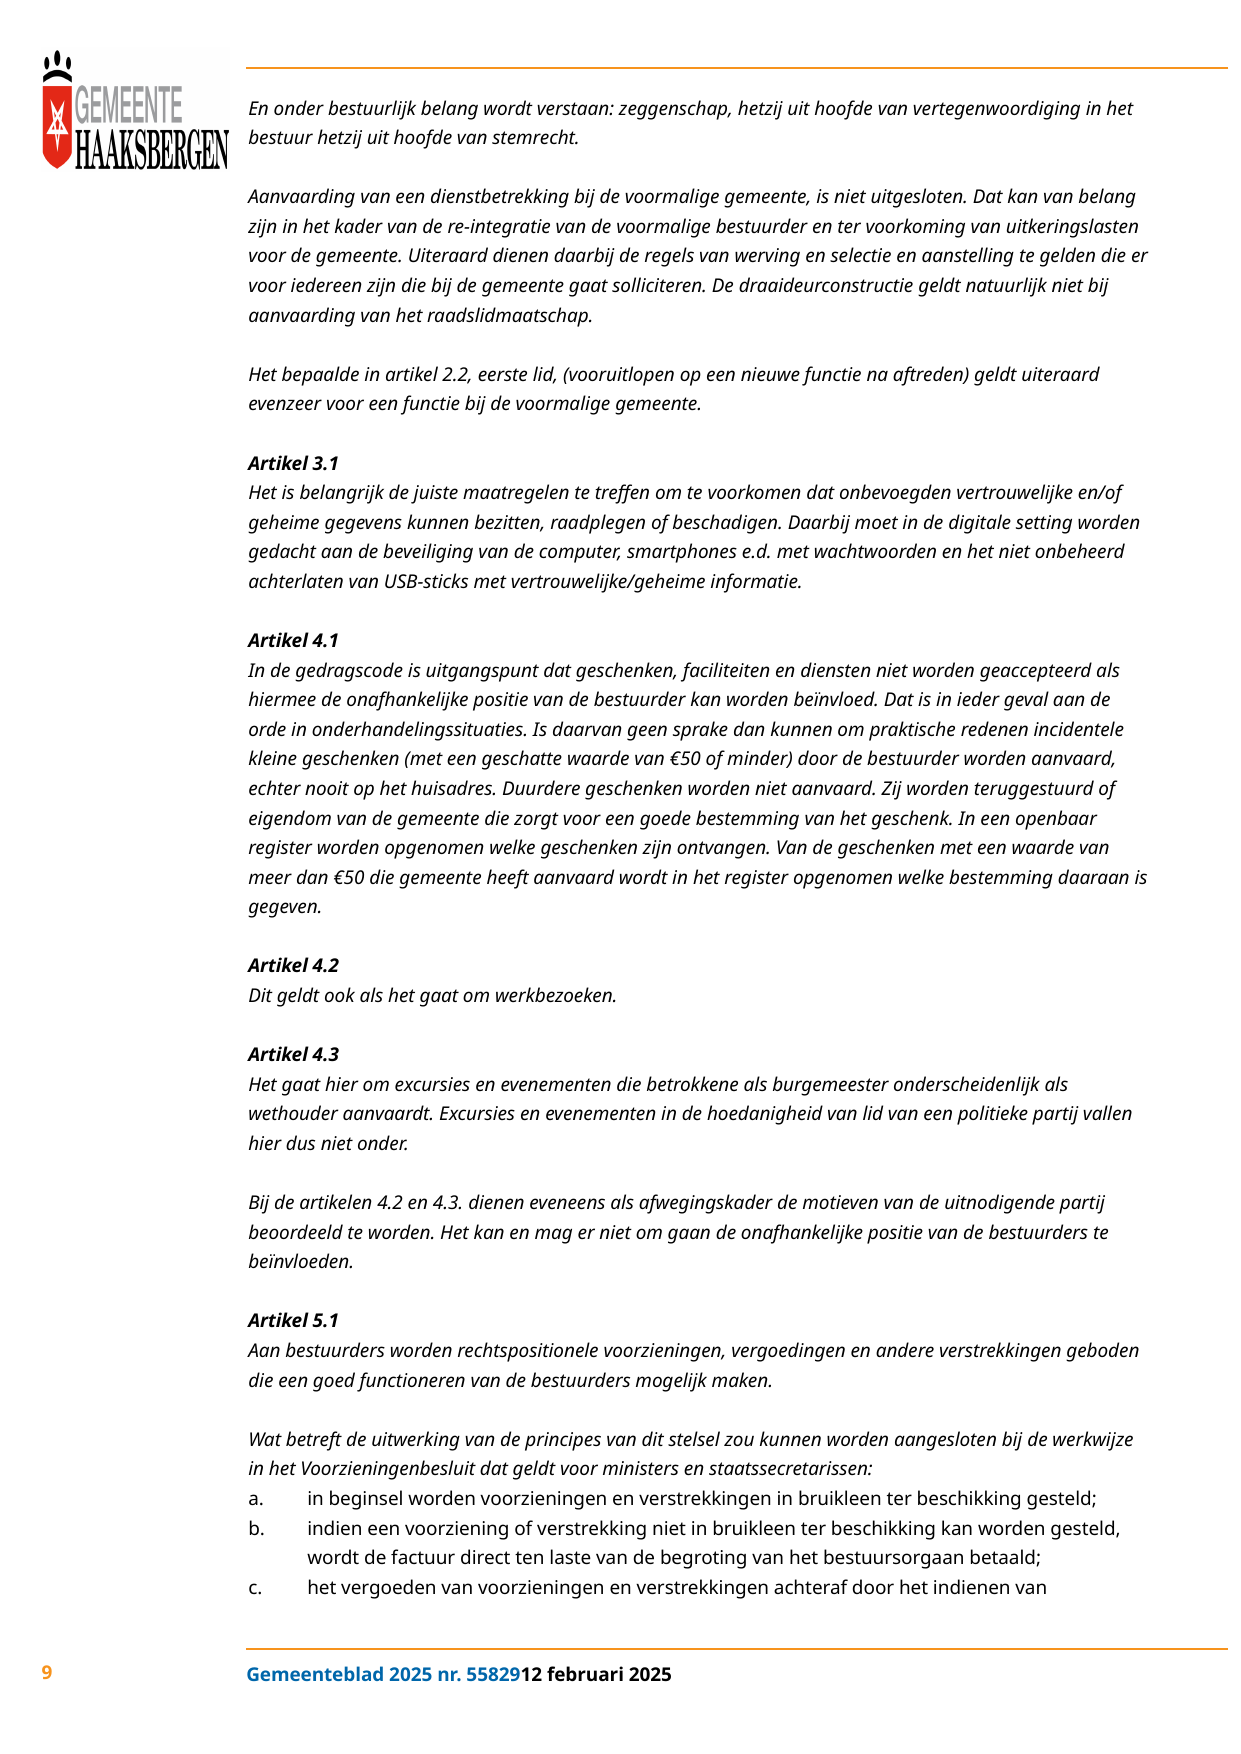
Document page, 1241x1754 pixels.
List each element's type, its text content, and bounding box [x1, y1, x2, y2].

list indien een voorziening of verstrekking niet in bruikleen ter beschikking kan worden gesteld, wordt de factuur direct ten laste van de begroting van het bestuursorgaan betaald; [248, 1515, 1152, 1570]
text Het bepaalde in artikel 2.2, eerste lid, (vooruitlopen op een nieuwe functie na aftreden) geldt uiteraard evenzeer voor een functie bij de voormalige gemeente. [248, 361, 1152, 416]
text Artikel 4.1 [248, 627, 1152, 653]
text Aanvaarding van een dienstbetrekking bij de voormalige gemeente, is niet uitgesloten. Dat kan van belang zijn in het kader van de re-integratie van de voormalige bestuurder en ter voorkoming van uitkeringslasten voor de gemeente. Uiteraard dienen daarbij de regels van werving en selectie en aanstelling te gelden die er voor iedereen zijn die bij de gemeente gaat solliciteren. De draaideurconstructie geldt natuurlijk niet bij aanvaarding van het raadslidmaatschap. [248, 183, 1152, 328]
text Wat betreft de uitwerking van de principes van dit stelsel zou kunnen worden aangesloten bij de werkwijze in het Voorzieningenbesluit dat geldt voor ministers en staatssecretarissen: [248, 1426, 1152, 1481]
picture [41, 47, 231, 172]
list het vergoeden van voorzieningen en verstrekkingen achteraf door het indienen van [248, 1574, 1152, 1600]
list in beginsel worden voorzieningen en verstrekkingen in bruikleen ter beschikking gesteld; [248, 1485, 1152, 1511]
text Het is belangrijk de juiste maatregelen te treffen om te voorkomen dat onbevoegden vertrouwelijke en/of geheime gegevens kunnen bezitten, raadplegen of beschadigen. Daarbij moet in de digitale setting worden gedacht aan de beveiliging van de computer, smartphones e.d. met wachtwoorden en het niet onbeheerd achterlaten van USB-sticks met vertrouwelijke/geheime informatie. [248, 479, 1152, 594]
text Artikel 5.1 [248, 1308, 1152, 1333]
text Artikel 4.2 [248, 953, 1152, 978]
text Het gaat hier om excursies en evenementen die betrokkene als burgemeester onderscheidenlijk als wethouder aanvaardt. Excursies en evenementen in de hoedanigheid van lid van een politieke partij vallen hier dus niet onder. [248, 1071, 1152, 1156]
text Artikel 4.3 [248, 1041, 1152, 1067]
text In de gedragscode is uitgangspunt dat geschenken, faciliteiten en diensten niet worden geaccepteerd als hiermee de onafhankelijke positie van de bestuurder kan worden beïnvloed. Dat is in ieder geval aan de orde in onderhandelingssituaties. Is daarvan geen sprake dan kunnen om praktische redenen incidentele kleine geschenken (met een geschatte waarde van €50 of minder) door de bestuurder worden aanvaard, echter nooit op het huisadres. Duurdere geschenken worden niet aanvaard. Zij worden teruggestuurd of eigendom van de gemeente die zorgt voor een goede bestemming van het geschenk. In een openbaar register worden opgenomen welke geschenken zijn ontvangen. Van de geschenken met een waarde van meer dan €50 die gemeente heeft aanvaard wordt in het register opgenomen welke bestemming daaraan is gegeven. [248, 657, 1152, 919]
text Aan bestuurders worden rechtspositionele voorzieningen, vergoedingen en andere verstrekkingen geboden die een goed functioneren van de bestuurders mogelijk maken. [248, 1337, 1152, 1393]
text Bij de artikelen 4.2 en 4.3. dienen eveneens als afwegingskader de motieven van de uitnodigende partij beoordeeld te worden. Het kan en mag er niet om gaan de onafhankelijke positie van de bestuurders te beïnvloeden. [248, 1189, 1152, 1274]
text Artikel 3.1 [248, 450, 1152, 476]
text En onder bestuurlijk belang wordt verstaan: zeggenschap, hetzij uit hoofde van vertegenwoordiging in het bestuur hetzij uit hoofde van stemrecht. [248, 95, 1152, 150]
text Dit geldt ook als het gaat om werkbezoeken. [248, 982, 1152, 1008]
